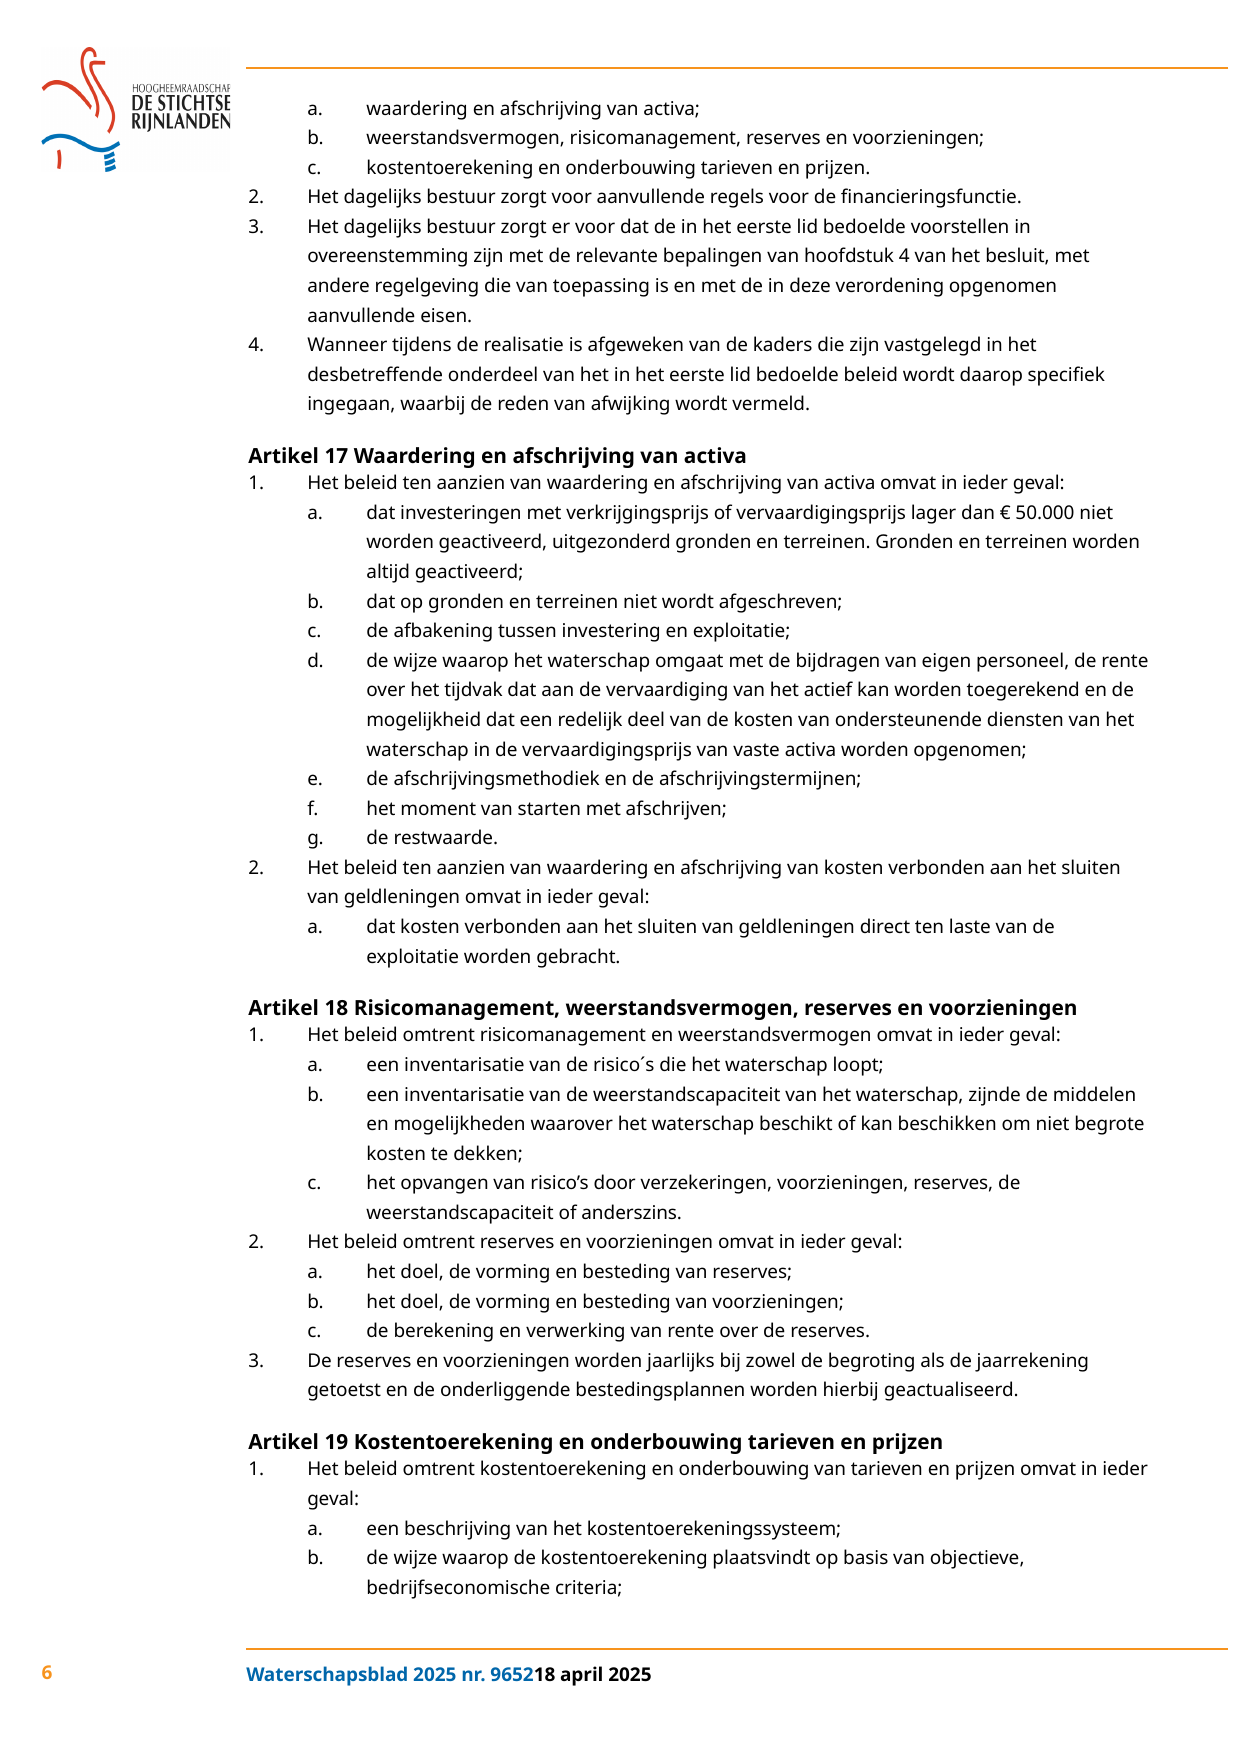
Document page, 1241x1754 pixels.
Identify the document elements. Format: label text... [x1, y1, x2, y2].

list de afbakening tussen investering en exploitatie; [307, 617, 1152, 643]
list Het beleid omtrent reserves en voorzieningen omvat in ieder geval: [248, 1229, 1152, 1254]
list de afschrijvingsmethodiek en de afschrijvingstermijnen; [307, 765, 1152, 791]
list de restwaarde. [307, 824, 1152, 850]
list Het beleid omtrent risicomanagement en weerstandsvermogen omvat in ieder geval: [248, 1022, 1152, 1047]
list Het beleid ten aanzien van waardering en afschrijving van kosten verbonden aan het sluiten van geldleningen omvat in ieder geval: [248, 854, 1152, 909]
text Artikel 19 Kostentoerekening en onderbouwing tarieven en prijzen [248, 1427, 1152, 1456]
list de berekening en verwerking van rente over de reserves. [307, 1317, 1152, 1343]
picture [41, 47, 231, 172]
list dat kosten verbonden aan het sluiten van geldleningen direct ten laste van de exploitatie worden gebracht. [307, 913, 1152, 968]
list een inventarisatie van de risico´s die het waterschap loopt; [307, 1051, 1152, 1077]
list Het beleid ten aanzien van waardering en afschrijving van activa omvat in ieder geval: [248, 469, 1152, 495]
list de wijze waarop de kostentoerekening plaatsvindt op basis van objectieve, bedrijfseconomische criteria; [307, 1544, 1152, 1599]
list kostentoerekening en onderbouwing tarieven en prijzen. [307, 154, 1152, 180]
list Het beleid omtrent kostentoerekening en onderbouwing van tarieven en prijzen omvat in ieder geval: [248, 1456, 1152, 1511]
list De reserves en voorzieningen worden jaarlijks bij zowel de begroting als de jaarrekening getoetst en de onderliggende bestedingsplannen worden hierbij geactualiseerd. [248, 1347, 1152, 1402]
list Het dagelijks bestuur zorgt voor aanvullende regels voor de financieringsfunctie. [248, 183, 1152, 209]
list Wanneer tijdens de realisatie is afgeweken van de kaders die zijn vastgelegd in het desbetreffende onderdeel van het in het eerste lid bedoelde beleid wordt daarop specifiek ingegaan, waarbij de reden van afwijking wordt vermeld. [248, 331, 1152, 416]
list dat op gronden en terreinen niet wordt afgeschreven; [307, 588, 1152, 613]
list dat investeringen met verkrijgingsprijs of vervaardigingsprijs lager dan € 50.000 niet worden geactiveerd, uitgezonderd gronden en terreinen. Gronden en terreinen worden altijd geactiveerd; [307, 499, 1152, 584]
list Het dagelijks bestuur zorgt er voor dat de in het eerste lid bedoelde voorstellen in overeenstemming zijn met de relevante bepalingen van hoofdstuk 4 van het besluit, met andere regelgeving die van toepassing is en met de in deze verordening opgenomen aanvullende eisen. [248, 213, 1152, 328]
list een beschrijving van het kostentoerekeningssysteem; [307, 1515, 1152, 1540]
list het moment van starten met afschrijven; [307, 795, 1152, 821]
list het doel, de vorming en besteding van voorzieningen; [307, 1288, 1152, 1314]
list het doel, de vorming en besteding van reserves; [307, 1258, 1152, 1284]
text Artikel 17 Waardering en afschrijving van activa [248, 441, 1152, 469]
text Artikel 18 Risicomanagement, weerstandsvermogen, reserves en voorzieningen [248, 993, 1152, 1022]
list de wijze waarop het waterschap omgaat met de bijdragen van eigen personeel, de rente over het tijdvak dat aan de vervaardiging van het actief kan worden toegerekend en de mogelijkheid dat een redelijk deel van de kosten van ondersteunende diensten van het waterschap in de vervaardigingsprijs van vaste activa worden opgenomen; [307, 647, 1152, 761]
list weerstandsvermogen, risicomanagement, reserves en voorzieningen; [307, 124, 1152, 150]
list het opvangen van risico’s door verzekeringen, voorzieningen, reserves, de weerstandscapaciteit of anderszins. [307, 1169, 1152, 1225]
list een inventarisatie van de weerstandscapaciteit van het waterschap, zijnde de middelen en mogelijkheden waarover het waterschap beschikt of kan beschikken om niet begrote kosten te dekken; [307, 1081, 1152, 1166]
list waardering en afschrijving van activa; [307, 95, 1152, 121]
